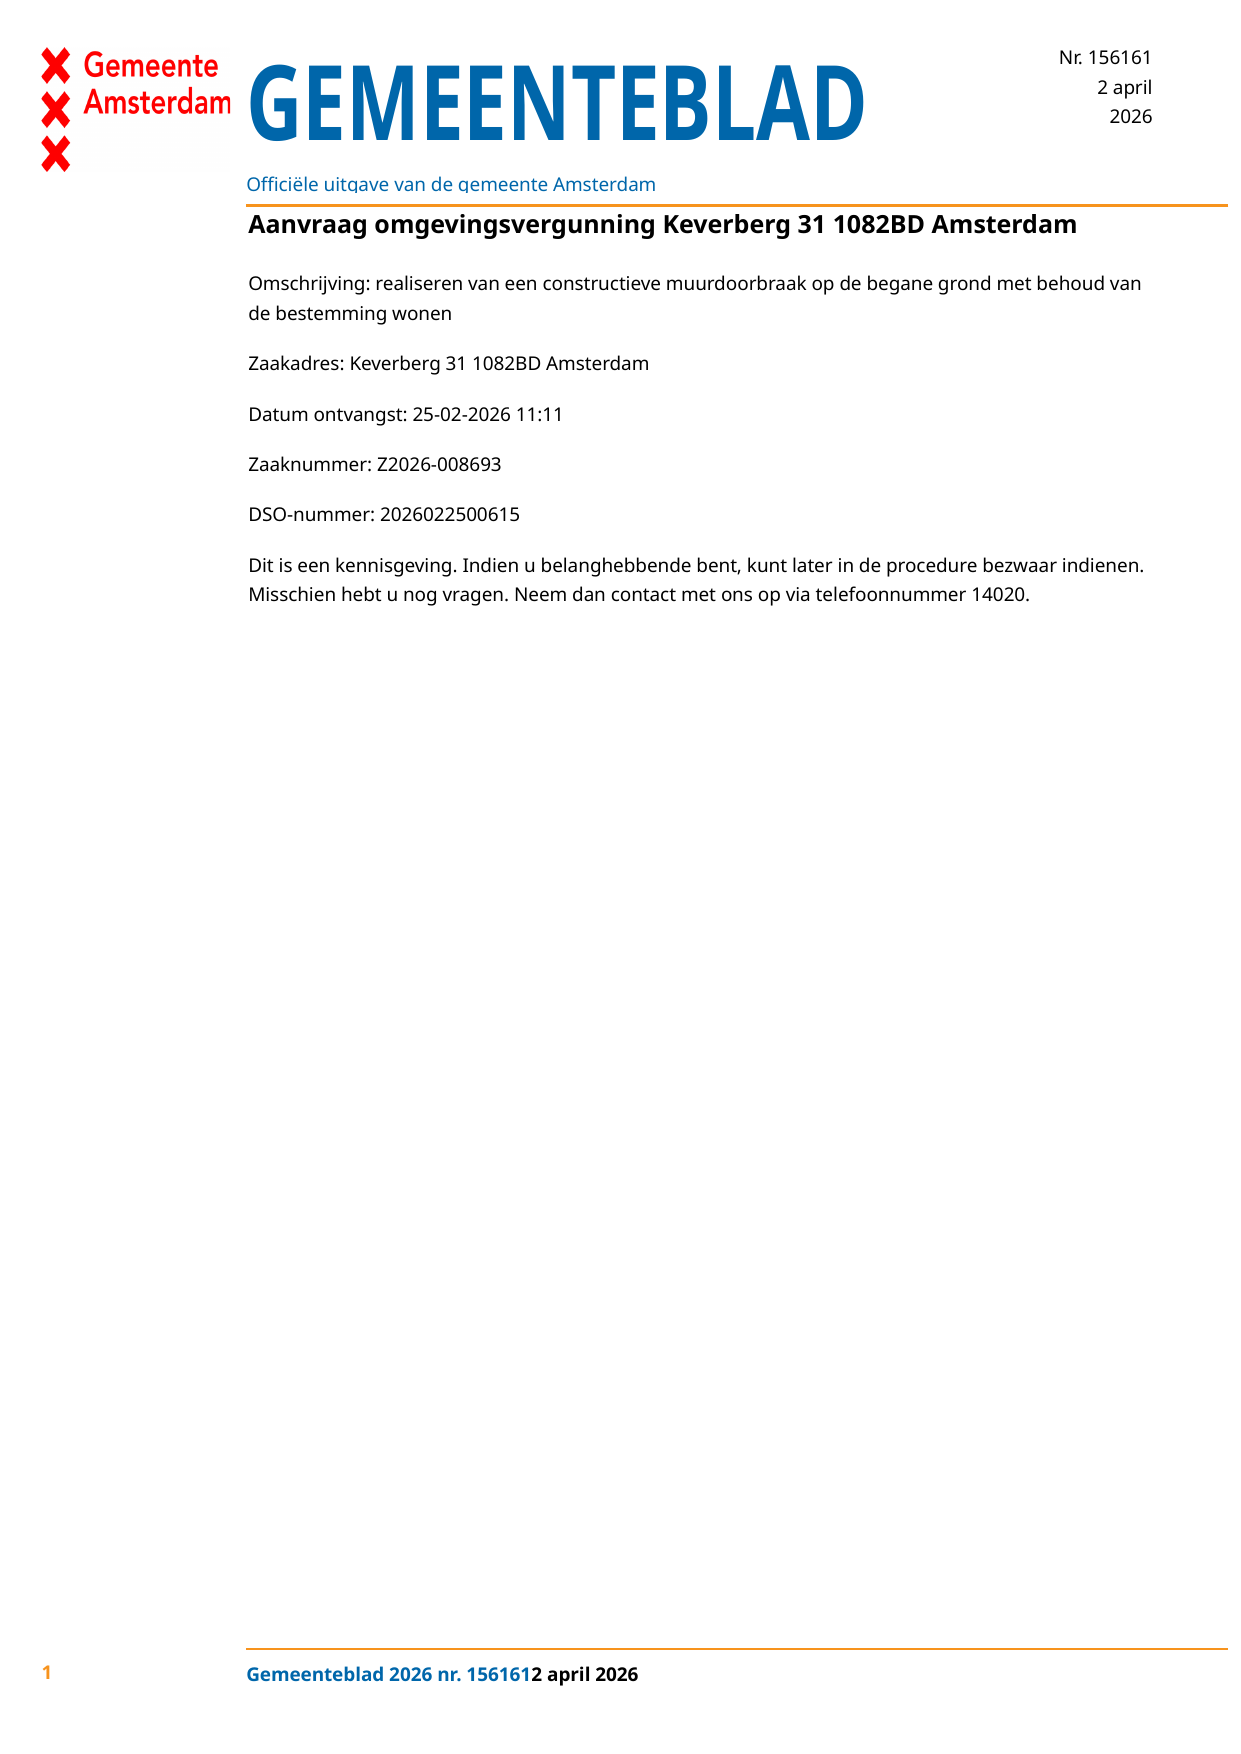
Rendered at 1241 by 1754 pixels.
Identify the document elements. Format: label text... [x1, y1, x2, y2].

text Zaakadres: Keverberg 31 1082BD Amsterdam [248, 350, 1152, 376]
text Omschrijving: realiseren van een constructieve muurdoorbraak op de begane grond met behoud van de bestemming wonen [248, 270, 1152, 326]
text DSO-nummer: 2026022500615 [248, 502, 1152, 527]
text Zaaknummer: Z2026-008693 [248, 451, 1152, 477]
text Datum ontvangst: 25-02-2026 11:11 [248, 401, 1152, 426]
text Dit is een kennisgeving. Indien u belanghebbende bent, kunt later in de procedure bezwaar indienen. Misschien hebt u nog vragen. Neem dan contact met ons op via telefoonnummer 14020. [248, 552, 1152, 607]
text Aanvraag omgevingsvergunning Keverberg 31 1082BD Amsterdam [248, 207, 1152, 241]
picture [41, 47, 231, 172]
